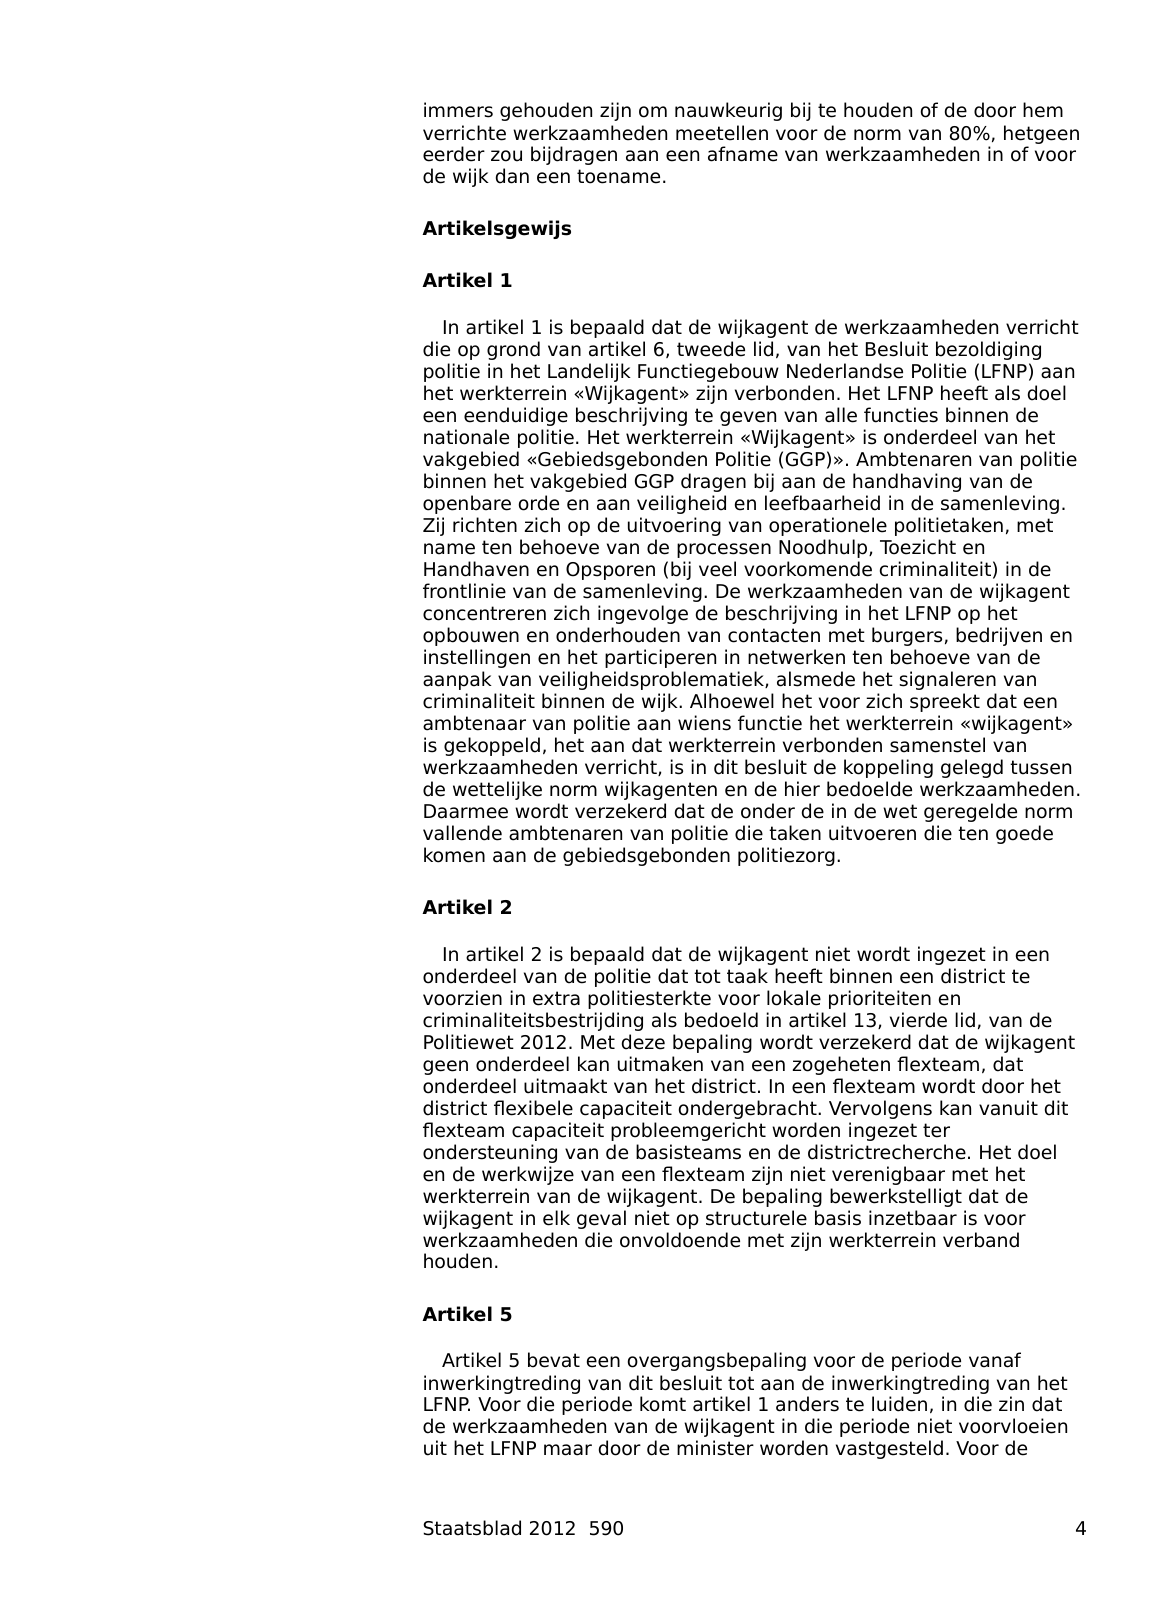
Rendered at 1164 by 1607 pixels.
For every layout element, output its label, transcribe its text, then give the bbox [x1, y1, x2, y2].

subtitle Artikel 1 [422, 270, 1087, 292]
text In artikel 1 is bepaald dat de wijkagent de werkzaamheden verricht die op grond van artikel 6, tweede lid, van het Besluit bezoldiging politie in het Landelijk Functiegebouw Nederlandse Politie (LFNP) aan het werkterrein «Wijkagent» zijn verbonden. Het LFNP heeft als doel een eenduidige beschrijving te geven van alle functies binnen de nationale politie. Het werkterrein «Wijkagent» is onderdeel van het vakgebied «Gebiedsgebonden Politie (GGP)». Ambtenaren van politie binnen het vakgebied GGP dragen bij aan de handhaving van de openbare orde en aan veiligheid en leefbaarheid in de samenleving. Zij richten zich op de uitvoering van operationele politietaken, met name ten behoeve van de processen Noodhulp, Toezicht en Handhaven en Opsporen (bij veel voorkomende criminaliteit) in de frontlinie van de samenleving. De werkzaamheden van de wijkagent concentreren zich ingevolge de beschrijving in het LFNP op het opbouwen en onderhouden van contacten met burgers, bedrijven en instellingen en het participeren in netwerken ten behoeve van de aanpak van veiligheidsproblematiek, alsmede het signaleren van criminaliteit binnen de wijk. Alhoewel het voor zich spreekt dat een ambtenaar van politie aan wiens functie het werkterrein «wijkagent» is gekoppeld, het aan dat werkterrein verbonden samenstel van werkzaamheden verricht, is in dit besluit de koppeling gelegd tussen de wettelijke norm wijkagenten en de hier bedoelde werkzaamheden. Daarmee wordt verzekerd dat de onder de in de wet geregelde norm vallende ambtenaren van politie die taken uitvoeren die ten goede komen aan de gebiedsgebonden politiezorg. [422, 317, 1087, 867]
text immers gehouden zijn om nauwkeurig bij te houden of de door hem verrichte werkzaamheden meetellen voor de norm van 80%, hetgeen eerder zou bijdragen aan een afname van werkzaamheden in of voor de wijk dan een toename. [422, 100, 1087, 188]
subtitle Artikel 2 [422, 897, 1087, 919]
subtitle Artikel 5 [422, 1303, 1087, 1325]
subtitle Artikelsgewijs [422, 218, 1087, 240]
text Artikel 5 bevat een overgangsbepaling voor de periode vanaf inwerkingtreding van dit besluit tot aan de inwerkingtreding van het LFNP. Voor die periode komt artikel 1 anders te luiden, in die zin dat de werkzaamheden van de wijkagent in die periode niet voorvloeien uit het LFNP maar door de minister worden vastgesteld. Voor de [422, 1350, 1087, 1460]
text In artikel 2 is bepaald dat de wijkagent niet wordt ingezet in een onderdeel van de politie dat tot taak heeft binnen een district te voorzien in extra politiesterkte voor lokale prioriteiten en criminaliteitsbestrijding als bedoeld in artikel 13, vierde lid, van de Politiewet 2012. Met deze bepaling wordt verzekerd dat de wijkagent geen onderdeel kan uitmaken van een zogeheten flexteam, dat onderdeel uitmaakt van het district. In een flexteam wordt door het district flexibele capaciteit ondergebracht. Vervolgens kan vanuit dit flexteam capaciteit probleemgericht worden ingezet ter ondersteuning van de basisteams en de districtrecherche. Het doel en de werkwijze van een flexteam zijn niet verenigbaar met het werkterrein van de wijkagent. De bepaling bewerkstelligt dat de wijkagent in elk geval niet op structurele basis inzetbaar is voor werkzaamheden die onvoldoende met zijn werkterrein verband houden. [422, 944, 1087, 1273]
